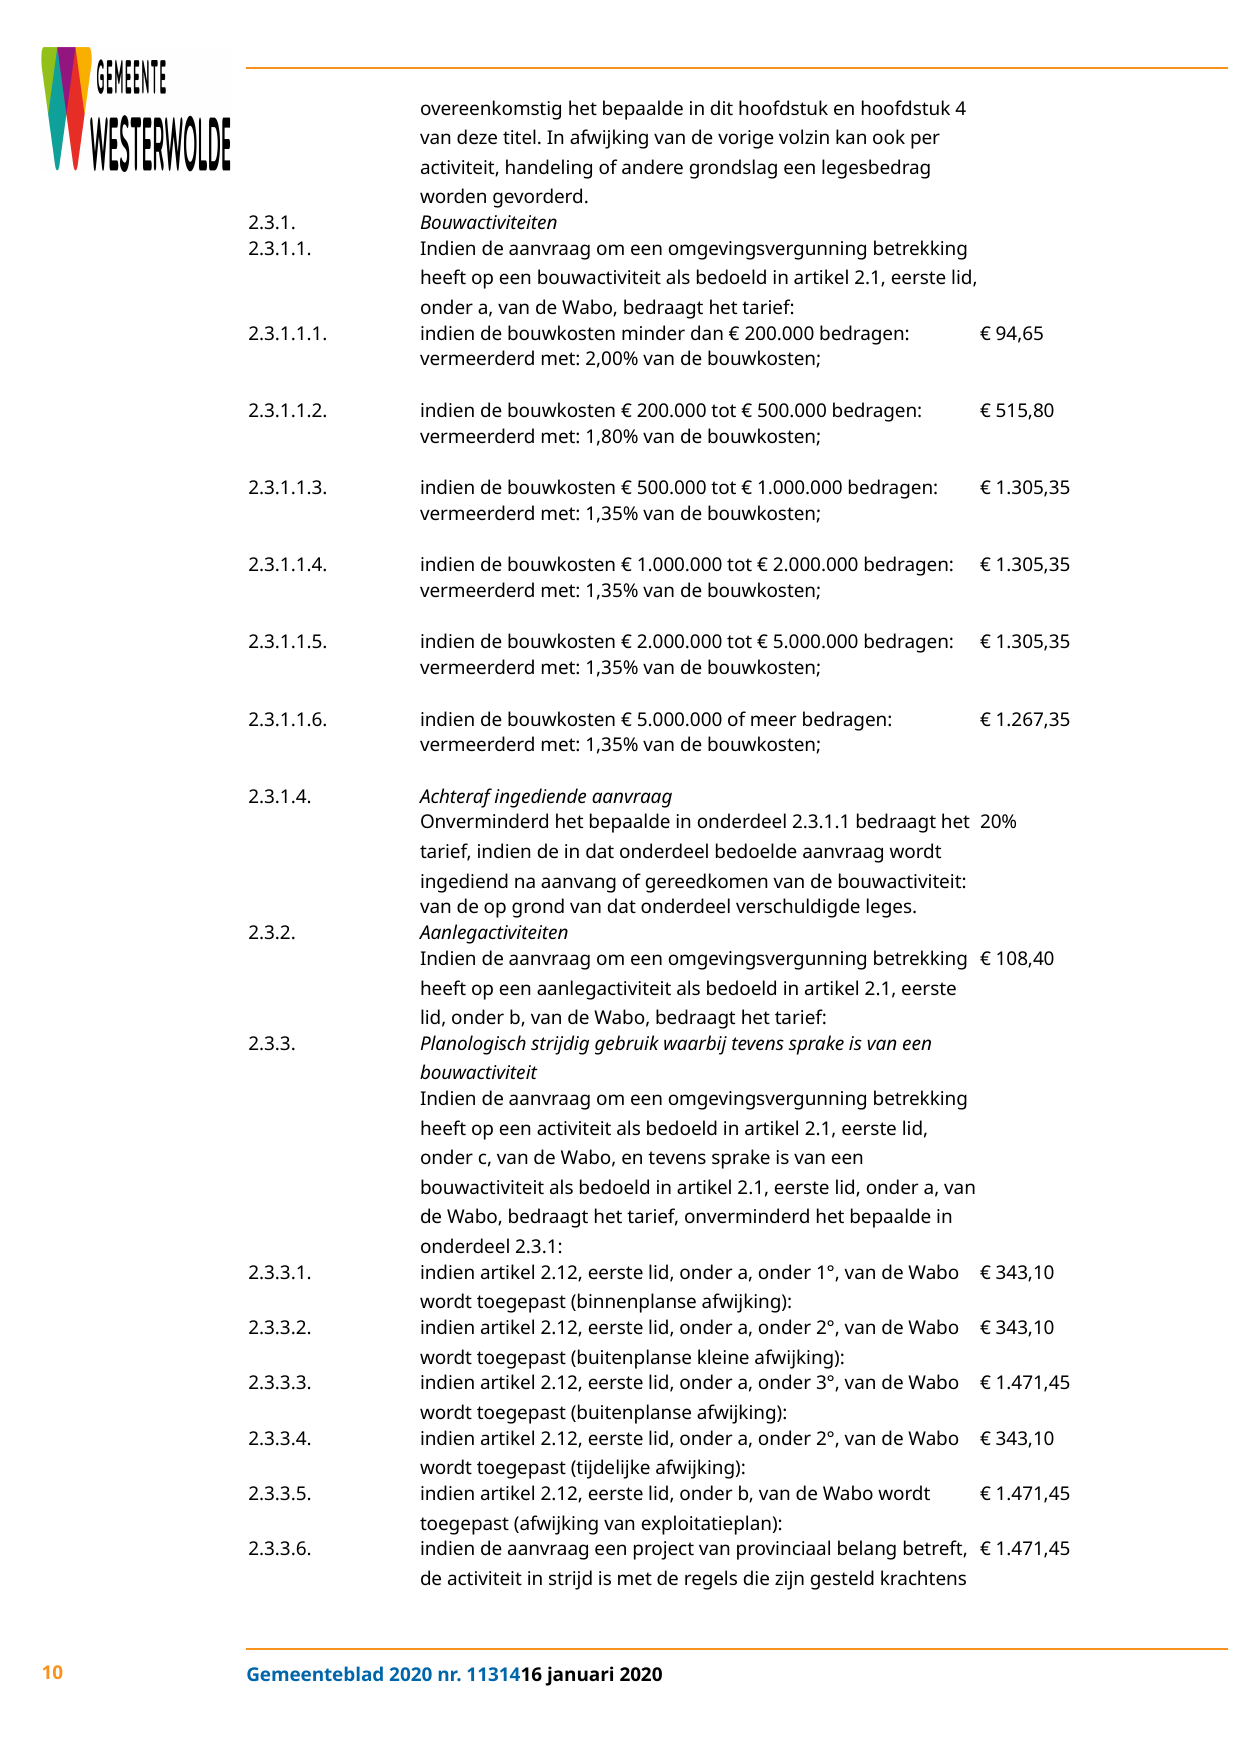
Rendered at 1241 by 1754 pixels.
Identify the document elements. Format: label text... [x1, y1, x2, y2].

table_cell € 1.471,45 [980, 1536, 1152, 1591]
table_cell € 1.305,35 [980, 629, 1152, 654]
table_cell [248, 654, 420, 680]
table_cell [980, 732, 1152, 757]
table_cell Onverminderd het bepaalde in onderdeel 2.3.1.1 bedraagt het tarief, indien de in dat onderdeel bedoelde aanvraag wordt ingediend na aanvang of gereedkomen van de bouwactiviteit: [420, 809, 980, 894]
table_cell [980, 919, 1152, 945]
table_cell Planologisch strijdig gebruik waarbij tevens sprake is van een bouwactiviteit [420, 1030, 980, 1085]
table_cell € 343,10 [980, 1425, 1152, 1480]
table_cell [248, 371, 420, 397]
table_cell [420, 449, 980, 474]
table_cell [980, 757, 1152, 783]
table_cell [980, 603, 1152, 629]
table_cell € 515,80 [980, 397, 1152, 423]
table_cell [420, 371, 980, 397]
table_cell Aanlegactiviteiten [420, 919, 980, 945]
table_cell 2.3.3.1. [248, 1259, 420, 1314]
table_cell 2.3.1.1.2. [248, 397, 420, 423]
table_cell [980, 654, 1152, 680]
table_cell € 1.471,45 [980, 1480, 1152, 1536]
table_cell [248, 732, 420, 757]
table_cell vermeerderd met: 1,35% van de bouwkosten; [420, 732, 980, 757]
table_cell 2.3.1.1.1. [248, 320, 420, 346]
table_cell Bouwactiviteiten [420, 209, 980, 235]
table_cell [248, 526, 420, 551]
table_cell indien de bouwkosten € 5.000.000 of meer bedragen: [420, 706, 980, 732]
table_cell 2.3.1.1.6. [248, 706, 420, 732]
table_cell 2.3.3.6. [248, 1536, 420, 1591]
table_cell 2.3.2. [248, 919, 420, 945]
table_cell 2.3.1.4. [248, 783, 420, 809]
table_cell [980, 371, 1152, 397]
table_cell indien de bouwkosten € 1.000.000 tot € 2.000.000 bedragen: [420, 551, 980, 577]
table_cell 2.3.1.1.5. [248, 629, 420, 654]
table_cell € 1.471,45 [980, 1370, 1152, 1425]
table_cell Achteraf ingediende aanvraag [420, 783, 980, 809]
table_cell indien de bouwkosten minder dan € 200.000 bedragen: [420, 320, 980, 346]
table_cell indien artikel 2.12, eerste lid, onder a, onder 1°, van de Wabo wordt toegepast (binnenplanse afwijking): [420, 1259, 980, 1314]
table_cell indien de bouwkosten € 200.000 tot € 500.000 bedragen: [420, 397, 980, 423]
table_cell [980, 1030, 1152, 1085]
table_cell 2.3.3.5. [248, 1480, 420, 1536]
table_cell [248, 603, 420, 629]
table_cell [248, 449, 420, 474]
table_cell [248, 945, 420, 1030]
table_cell indien de bouwkosten € 500.000 tot € 1.000.000 bedragen: [420, 474, 980, 500]
table_cell € 343,10 [980, 1314, 1152, 1369]
table_cell Indien de aanvraag om een omgevingsvergunning betrekking heeft op een bouwactiviteit als bedoeld in artikel 2.1, eerste lid, onder a, van de Wabo, bedraagt het tarief: [420, 235, 980, 320]
table_cell [420, 603, 980, 629]
table_cell [980, 500, 1152, 526]
table_cell Indien de aanvraag om een omgevingsvergunning betrekking heeft op een aanlegactiviteit als bedoeld in artikel 2.1, eerste lid, onder b, van de Wabo, bedraagt het tarief: [420, 945, 980, 1030]
table_cell [420, 526, 980, 551]
table_cell vermeerderd met: 1,35% van de bouwkosten; [420, 500, 980, 526]
table_cell indien de bouwkosten € 2.000.000 tot € 5.000.000 bedragen: [420, 629, 980, 654]
table_cell Indien de aanvraag om een omgevingsvergunning betrekking heeft op een activiteit als bedoeld in artikel 2.1, eerste lid, onder c, van de Wabo, en tevens sprake is van een bouwactiviteit als bedoeld in artikel 2.1, eerste lid, onder a, van de Wabo, bedraagt het tarief, onverminderd het bepaalde in onderdeel 2.3.1: [420, 1085, 980, 1259]
table_cell 2.3.3.4. [248, 1425, 420, 1480]
table_cell [980, 423, 1152, 448]
table_cell van de op grond van dat onderdeel verschuldigde leges. [420, 894, 980, 919]
table_cell [980, 1085, 1152, 1259]
table_cell [248, 680, 420, 706]
table_cell vermeerderd met: 1,80% van de bouwkosten; [420, 423, 980, 448]
table_cell € 1.267,35 [980, 706, 1152, 732]
table_cell € 1.305,35 [980, 474, 1152, 500]
table_cell [248, 809, 420, 894]
table_cell vermeerderd met: 1,35% van de bouwkosten; [420, 577, 980, 603]
table_cell € 343,10 [980, 1259, 1152, 1314]
table_cell indien artikel 2.12, eerste lid, onder a, onder 2°, van de Wabo wordt toegepast (buitenplanse kleine afwijking): [420, 1314, 980, 1369]
table_cell 2.3.3.2. [248, 1314, 420, 1369]
picture [41, 47, 231, 172]
table_cell indien artikel 2.12, eerste lid, onder b, van de Wabo wordt toegepast (afwijking van exploitatieplan): [420, 1480, 980, 1536]
table_cell [980, 894, 1152, 919]
table_cell € 1.305,35 [980, 551, 1152, 577]
table_cell € 108,40 [980, 945, 1152, 1030]
table_cell [980, 526, 1152, 551]
table_cell [980, 680, 1152, 706]
table_cell € 94,65 [980, 320, 1152, 346]
table_cell [980, 346, 1152, 371]
table_cell [248, 1085, 420, 1259]
table_cell vermeerderd met: 2,00% van de bouwkosten; [420, 346, 980, 371]
table_header [248, 95, 420, 209]
table_header [980, 95, 1152, 209]
table_cell [248, 757, 420, 783]
table_cell indien artikel 2.12, eerste lid, onder a, onder 3°, van de Wabo wordt toegepast (buitenplanse afwijking): [420, 1370, 980, 1425]
table_cell [248, 894, 420, 919]
table_cell [980, 783, 1152, 809]
table_cell 2.3.1.1.4. [248, 551, 420, 577]
table_cell indien artikel 2.12, eerste lid, onder a, onder 2°, van de Wabo wordt toegepast (tijdelijke afwijking): [420, 1425, 980, 1480]
table_cell [980, 209, 1152, 235]
table_cell [980, 449, 1152, 474]
table_cell 2.3.1.1.3. [248, 474, 420, 500]
table_cell 2.3.1. [248, 209, 420, 235]
table_header overeenkomstig het bepaalde in dit hoofdstuk en hoofdstuk 4 van deze titel. In afwijking van de vorige volzin kan ook per activiteit, handeling of andere grondslag een legesbedrag worden gevorderd. [420, 95, 980, 209]
table_cell 20% [980, 809, 1152, 894]
table_cell [420, 757, 980, 783]
table_cell 2.3.3. [248, 1030, 420, 1085]
table_cell [248, 577, 420, 603]
table_cell [248, 500, 420, 526]
table_cell vermeerderd met: 1,35% van de bouwkosten; [420, 654, 980, 680]
table_cell 2.3.1.1. [248, 235, 420, 320]
table_cell 2.3.3.3. [248, 1370, 420, 1425]
table_cell [980, 235, 1152, 320]
table_cell [420, 680, 980, 706]
table_cell [980, 577, 1152, 603]
table_cell [248, 346, 420, 371]
table_cell indien de aanvraag een project van provinciaal belang betreft, de activiteit in strijd is met de regels die zijn gesteld krachtens [420, 1536, 980, 1591]
table_cell [248, 423, 420, 448]
